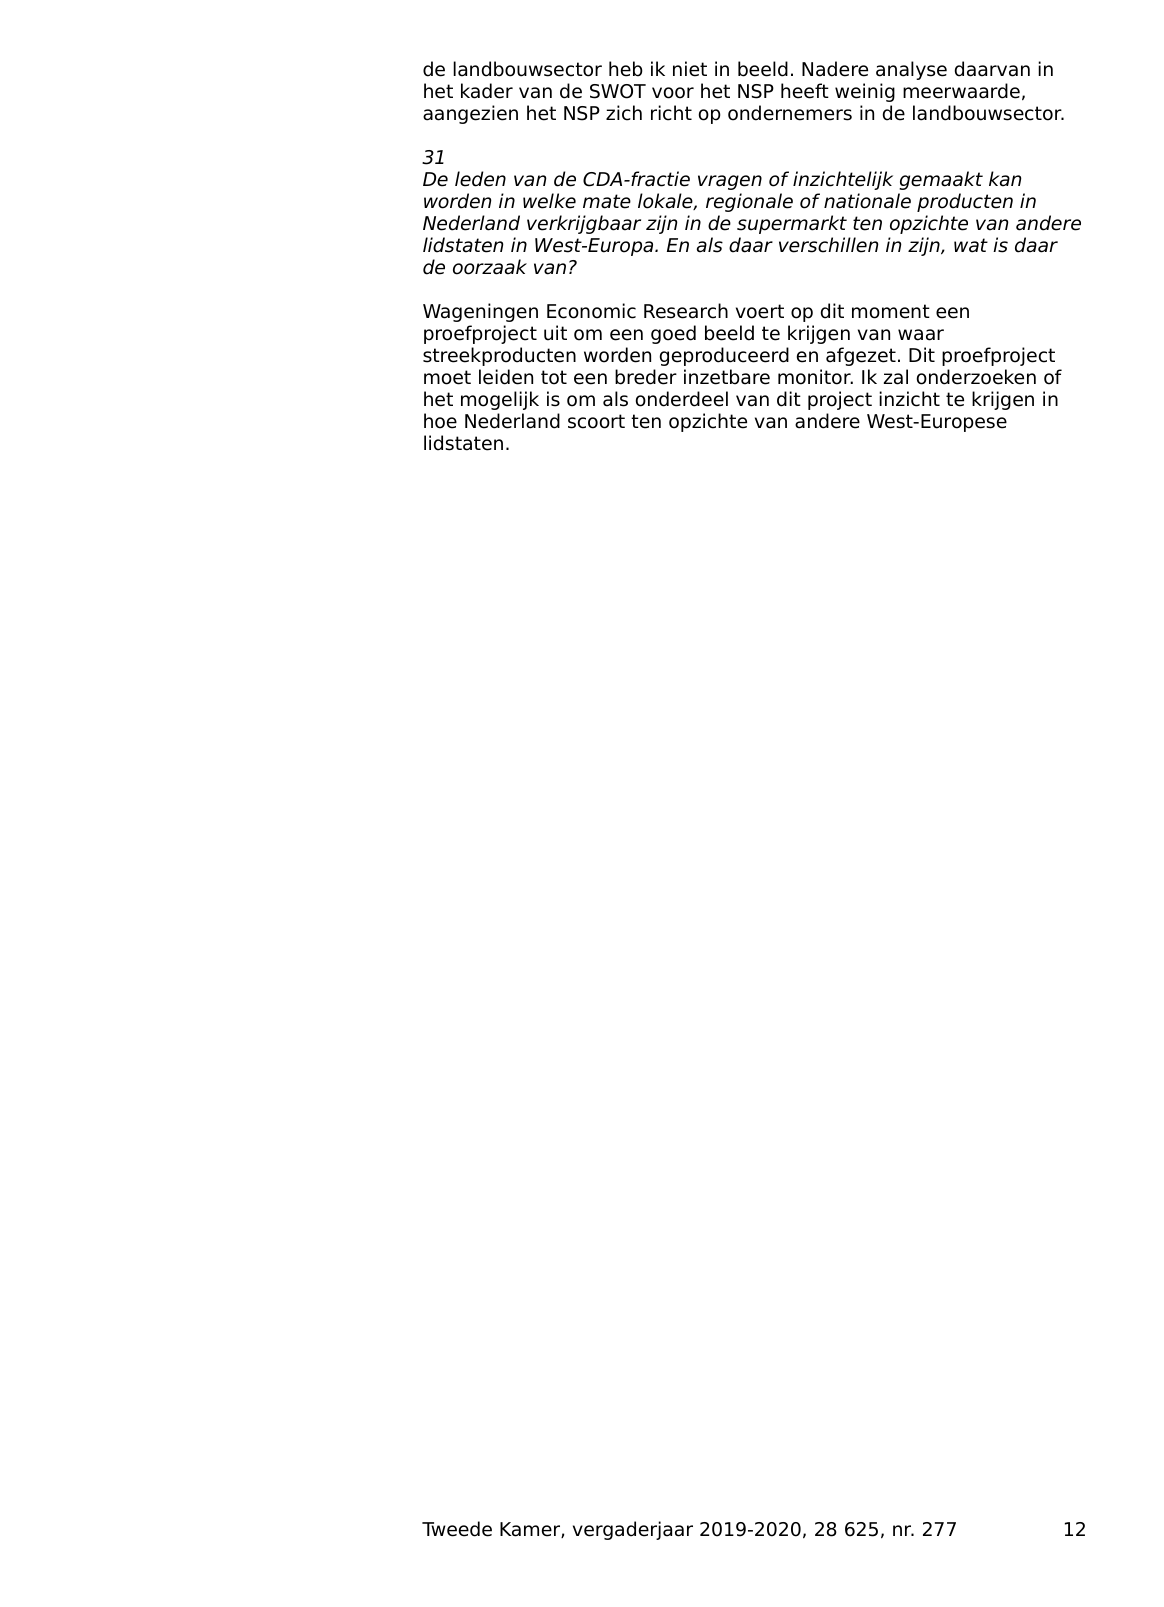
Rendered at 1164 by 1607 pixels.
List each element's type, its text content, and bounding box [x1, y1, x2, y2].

text 31 [422, 147, 1087, 169]
text de landbouwsector heb ik niet in beeld. Nadere analyse daarvan in het kader van de SWOT voor het NSP heeft weinig meerwaarde, aangezien het NSP zich richt op ondernemers in de landbouwsector. [422, 59, 1087, 125]
text De leden van de CDA-fractie vragen of inzichtelijk gemaakt kan worden in welke mate lokale, regionale of nationale producten in Nederland verkrijgbaar zijn in de supermarkt ten opzichte van andere lidstaten in West-Europa. En als daar verschillen in zijn, wat is daar de oorzaak van? [422, 169, 1087, 279]
text Wageningen Economic Research voert op dit moment een proefproject uit om een goed beeld te krijgen van waar streekproducten worden geproduceerd en afgezet. Dit proefproject moet leiden tot een breder inzetbare monitor. Ik zal onderzoeken of het mogelijk is om als onderdeel van dit project inzicht te krijgen in hoe Nederland scoort ten opzichte van andere West-Europese lidstaten. [422, 301, 1087, 455]
